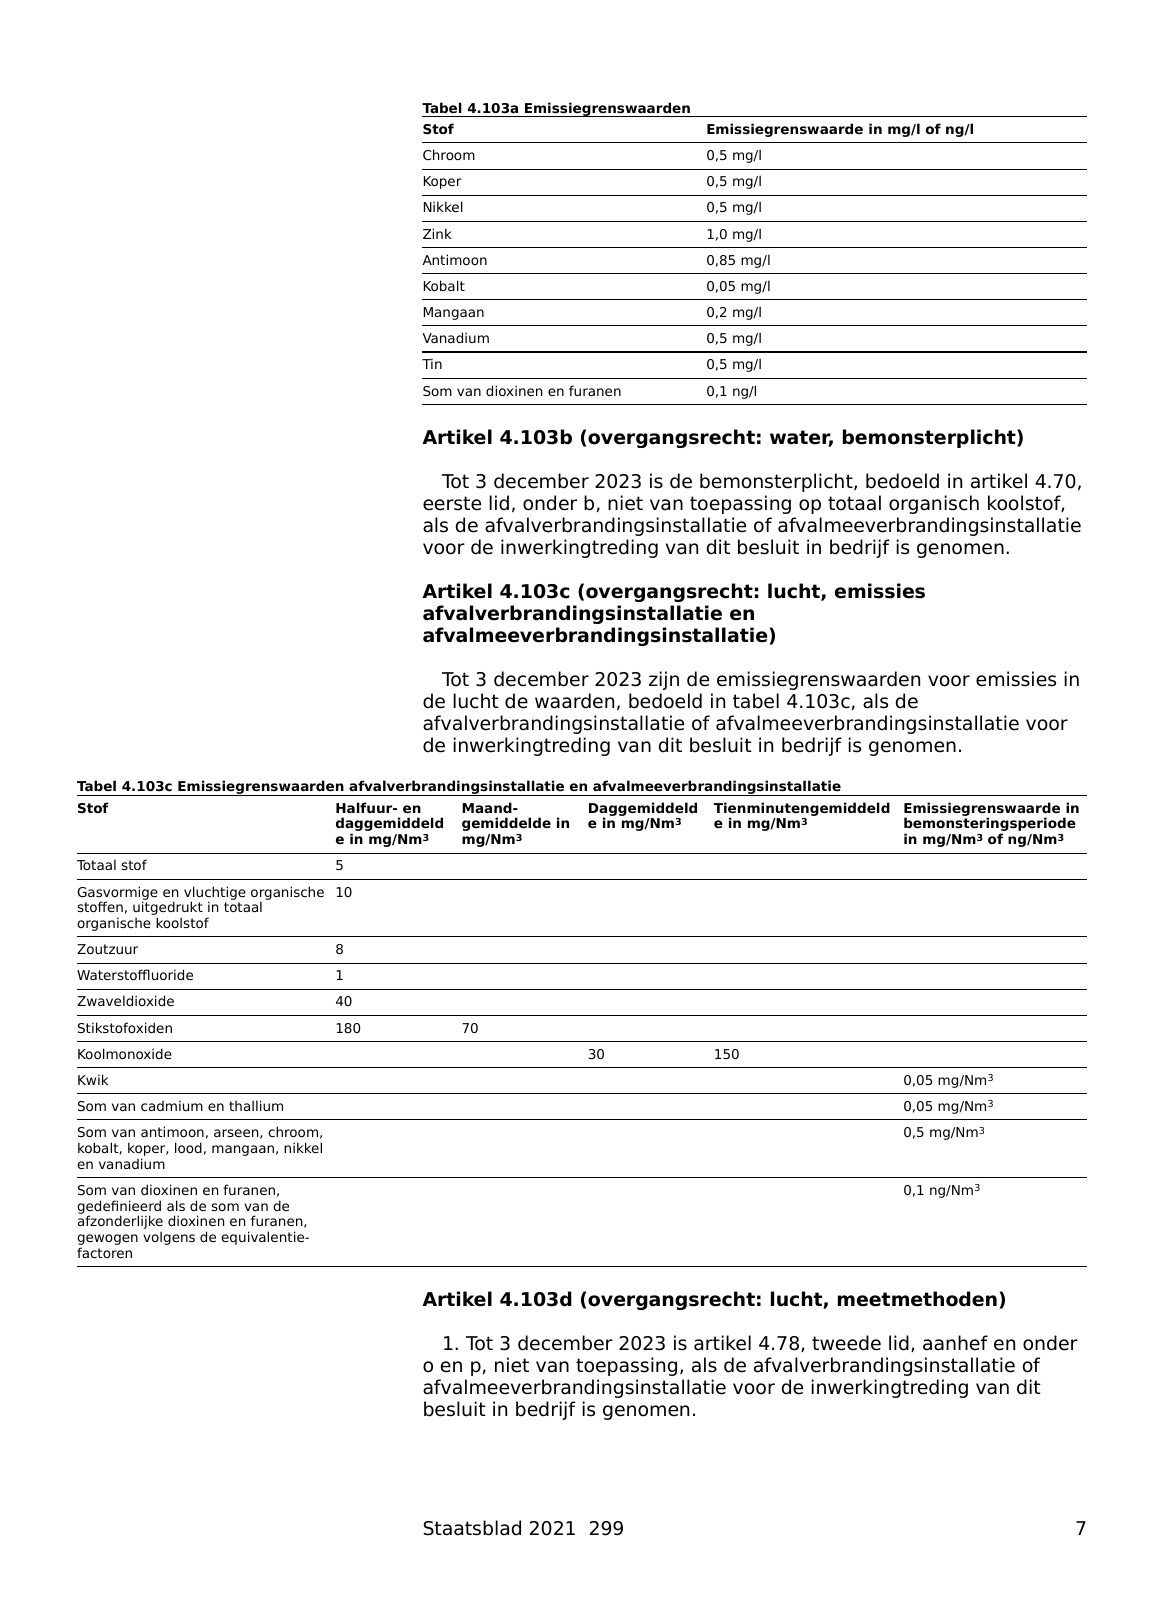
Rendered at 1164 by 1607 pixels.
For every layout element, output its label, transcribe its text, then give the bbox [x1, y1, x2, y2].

table_cell Tienminutengemiddelde in mg/Nm3 [708, 796, 897, 852]
table_cell [455, 1120, 582, 1177]
table_cell [897, 1016, 1087, 1041]
table_cell [708, 937, 897, 962]
table_header Tabel 4.103c Emissiegrenswaarden afvalverbrandingsinstallatie en afvalmeeverbrandingsinstallatie [77, 779, 1087, 795]
table_cell 0,5 mg/l [700, 196, 1087, 221]
table_cell [582, 937, 708, 962]
table_cell Zoutzuur [77, 937, 329, 962]
table_cell Kwik [77, 1068, 329, 1093]
table_cell Koper [422, 170, 700, 194]
table_cell Maand-gemiddelde in mg/Nm3 [455, 796, 582, 852]
table_cell Nikkel [422, 196, 700, 221]
table_cell [455, 854, 582, 879]
table_cell 180 [329, 1016, 455, 1041]
table_cell Stof [422, 117, 700, 142]
table_cell Totaal stof [77, 854, 329, 879]
table_cell 0,85 mg/l [700, 248, 1087, 273]
table_cell Som van cadmium en thallium [77, 1094, 329, 1119]
subtitle Artikel 4.103d (overgangsrecht: lucht, meetmethoden) [422, 1289, 1087, 1311]
table_cell [582, 1016, 708, 1041]
table_cell [329, 1042, 455, 1067]
table_cell 0,5 mg/Nm3 [897, 1120, 1087, 1177]
table_cell [708, 964, 897, 988]
table_cell 0,05 mg/l [700, 274, 1087, 299]
table_cell Stikstofoxiden [77, 1016, 329, 1041]
table_cell [582, 1068, 708, 1093]
table_cell [455, 880, 582, 936]
table_cell Daggemiddelde in mg/Nm3 [582, 796, 708, 852]
table_cell [582, 854, 708, 879]
table_cell [455, 1068, 582, 1093]
table_cell [897, 880, 1087, 936]
table_cell Vanadium [422, 326, 700, 351]
table_cell [582, 964, 708, 988]
table_cell Antimoon [422, 248, 700, 273]
table_cell 0,1 ng/Nm3 [897, 1178, 1087, 1266]
table_cell Kobalt [422, 274, 700, 299]
table_cell Koolmonoxide [77, 1042, 329, 1067]
table_cell [708, 1178, 897, 1266]
table_cell 40 [329, 990, 455, 1015]
table_cell [582, 1178, 708, 1266]
table_cell Gasvormige en vluchtige organische stoffen, uitgedrukt in totaal organische koolstof [77, 880, 329, 936]
table_cell 70 [455, 1016, 582, 1041]
table_cell 0,5 mg/l [700, 353, 1087, 378]
table_cell 0,05 mg/Nm3 [897, 1094, 1087, 1119]
table_cell 8 [329, 937, 455, 962]
table_cell [455, 964, 582, 988]
table_cell Waterstoffluoride [77, 964, 329, 988]
table_cell Emissiegrenswaarde in mg/l of ng/l [700, 117, 1087, 142]
table_cell [708, 854, 897, 879]
table_cell 150 [708, 1042, 897, 1067]
table_cell [708, 1016, 897, 1041]
table_cell 0,5 mg/l [700, 143, 1087, 168]
table_cell [582, 1120, 708, 1177]
table_cell [455, 1042, 582, 1067]
table_cell 5 [329, 854, 455, 879]
table_cell [582, 990, 708, 1015]
table_cell [455, 1178, 582, 1266]
table_cell Som van dioxinen en furanen [422, 379, 700, 404]
table_cell Mangaan [422, 300, 700, 325]
table_cell 0,2 mg/l [700, 300, 1087, 325]
table_cell [329, 1094, 455, 1119]
table_cell [897, 964, 1087, 988]
table_cell 10 [329, 880, 455, 936]
table_cell Zwaveldioxide [77, 990, 329, 1015]
subtitle Artikel 4.103c (overgangsrecht: lucht, emissies afvalverbrandingsinstallatie en afvalmeeverbrandingsinstallatie) [422, 581, 1087, 647]
text 1. Tot 3 december 2023 is artikel 4.78, tweede lid, aanhef en onder o en p, niet van toepassing, als de afvalverbrandingsinstallatie of afvalmeeverbrandingsinstallatie voor de inwerkingtreding van dit besluit in bedrijf is genomen. [422, 1333, 1087, 1421]
table_cell 0,5 mg/l [700, 170, 1087, 194]
table_cell [329, 1178, 455, 1266]
table_cell [708, 1094, 897, 1119]
table_cell Chroom [422, 143, 700, 168]
table_cell Stof [77, 796, 329, 852]
table_cell [329, 1120, 455, 1177]
table_cell 0,1 ng/l [700, 379, 1087, 404]
table_cell [708, 880, 897, 936]
table_cell 0,5 mg/l [700, 326, 1087, 351]
table_cell Emissiegrenswaarde in bemonsteringsperiode in mg/Nm3 of ng/Nm3 [897, 796, 1087, 852]
table_header Tabel 4.103a Emissiegrenswaarden [422, 100, 1087, 116]
text Tot 3 december 2023 zijn de emissiegrenswaarden voor emissies in de lucht de waarden, bedoeld in tabel 4.103c, als de afvalverbrandingsinstallatie of afvalmeeverbrandingsinstallatie voor de inwerkingtreding van dit besluit in bedrijf is genomen. [422, 669, 1087, 757]
table_cell [897, 990, 1087, 1015]
text Tot 3 december 2023 is de bemonsterplicht, bedoeld in artikel 4.70, eerste lid, onder b, niet van toepassing op totaal organisch koolstof, als de afvalverbrandingsinstallatie of afvalmeeverbrandingsinstallatie voor de inwerkingtreding van dit besluit in bedrijf is genomen. [422, 471, 1087, 559]
table_cell [897, 1042, 1087, 1067]
table_cell [897, 854, 1087, 879]
table_cell [582, 1094, 708, 1119]
table_cell 30 [582, 1042, 708, 1067]
table_cell Som van antimoon, arseen, chroom, kobalt, koper, lood, mangaan, nikkel en vanadium [77, 1120, 329, 1177]
table_cell [329, 1068, 455, 1093]
table_cell [708, 990, 897, 1015]
table_cell 1,0 mg/l [700, 222, 1087, 247]
table_cell [897, 937, 1087, 962]
table_cell Tin [422, 353, 700, 378]
table_cell Som van dioxinen en furanen, gedefinieerd als de som van de afzonderlijke dioxinen en furanen, gewogen volgens de equivalentie-factoren [77, 1178, 329, 1266]
table_cell [582, 880, 708, 936]
table_cell 0,05 mg/Nm3 [897, 1068, 1087, 1093]
table_cell Zink [422, 222, 700, 247]
table_cell 1 [329, 964, 455, 988]
table_cell [455, 1094, 582, 1119]
table_cell Halfuur- en daggemiddelde in mg/Nm3 [329, 796, 455, 852]
table_cell [708, 1068, 897, 1093]
table_cell [455, 937, 582, 962]
table_cell [455, 990, 582, 1015]
table_cell [708, 1120, 897, 1177]
subtitle Artikel 4.103b (overgangsrecht: water, bemonsterplicht) [422, 427, 1087, 449]
